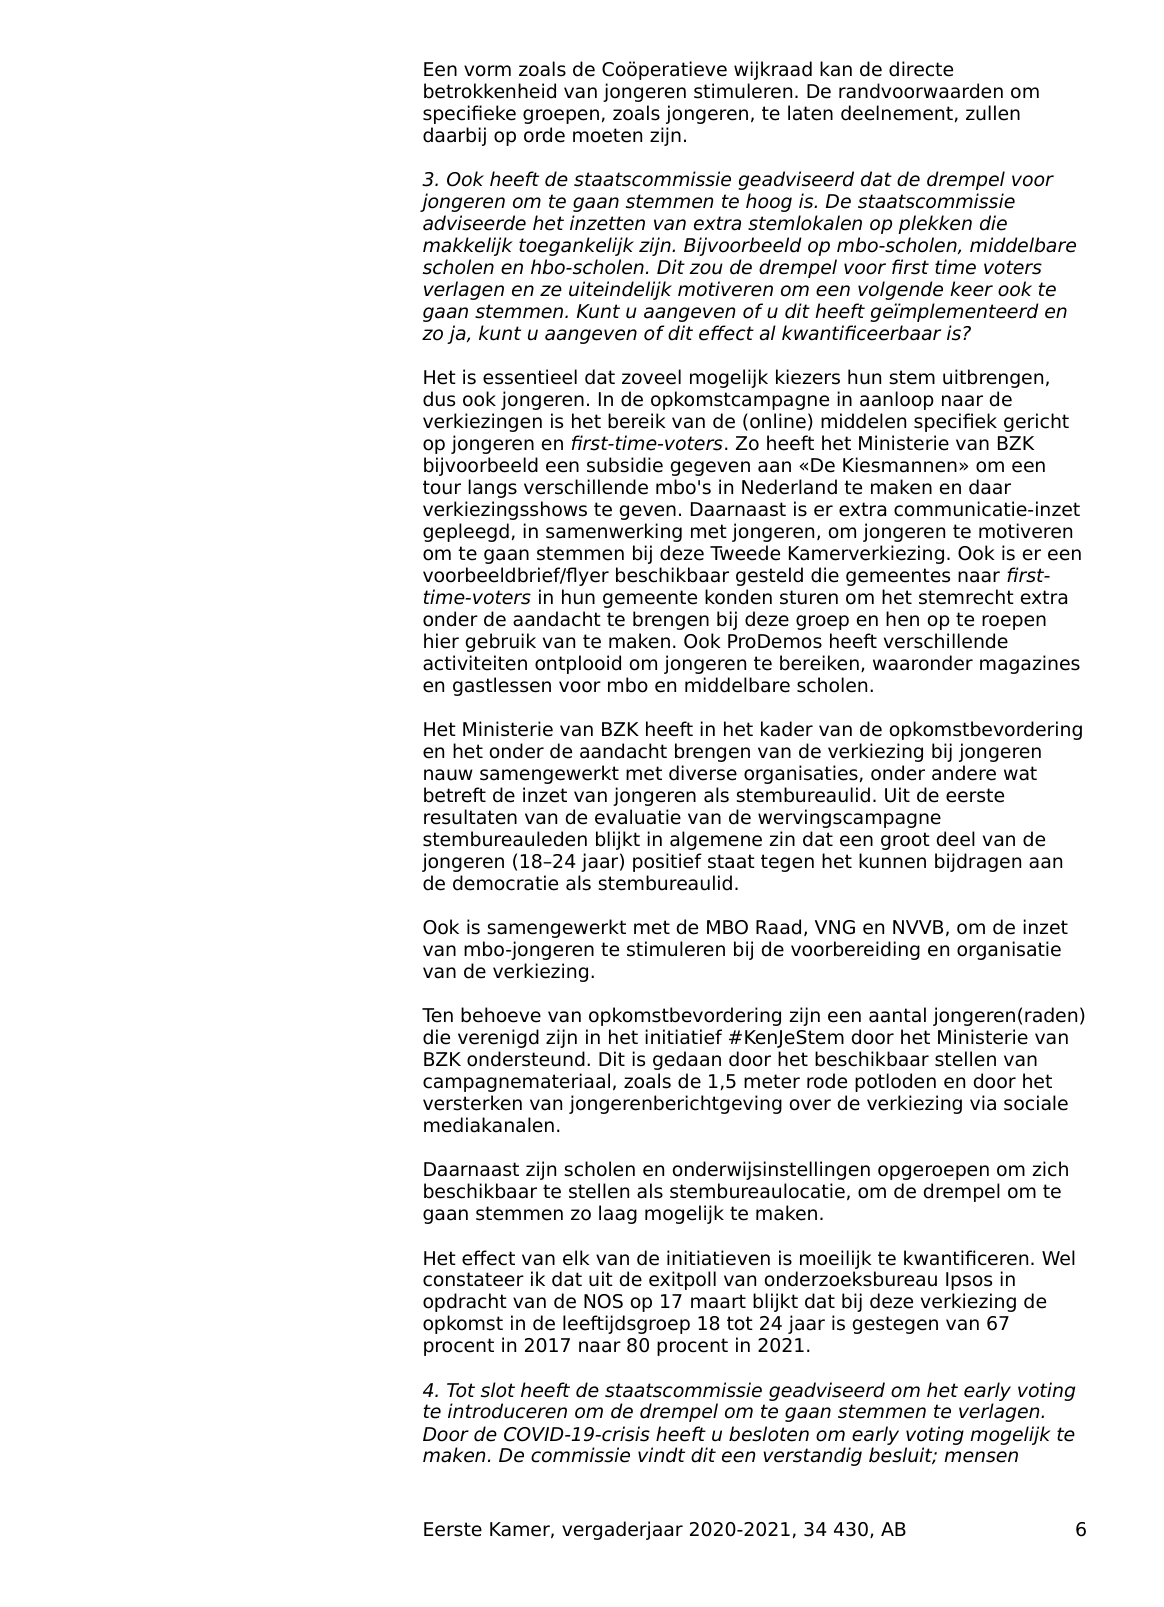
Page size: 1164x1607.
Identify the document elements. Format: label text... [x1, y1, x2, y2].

text 3. Ook heeft de staatscommissie geadviseerd dat de drempel voor jongeren om te gaan stemmen te hoog is. De staatscommissie adviseerde het inzetten van extra stemlokalen op plekken die makkelijk toegankelijk zijn. Bijvoorbeeld op mbo-scholen, middelbare scholen en hbo-scholen. Dit zou de drempel voor first time voters verlagen en ze uiteindelijk motiveren om een volgende keer ook te gaan stemmen. Kunt u aangeven of u dit heeft geïmplementeerd en zo ja, kunt u aangeven of dit effect al kwantificeerbaar is? [422, 169, 1087, 345]
text Daarnaast zijn scholen en onderwijsinstellingen opgeroepen om zich beschikbaar te stellen als stembureaulocatie, om de drempel om te gaan stemmen zo laag mogelijk te maken. [422, 1159, 1087, 1225]
text Het is essentieel dat zoveel mogelijk kiezers hun stem uitbrengen, dus ook jongeren. In de opkomstcampagne in aanloop naar de verkiezingen is het bereik van de (online) middelen specifiek gericht op jongeren en first-time-voters. Zo heeft het Ministerie van BZK bijvoorbeeld een subsidie gegeven aan «De Kiesmannen» om een tour langs verschillende mbo's in Nederland te maken en daar verkiezingsshows te geven. Daarnaast is er extra communicatie-inzet gepleegd, in samenwerking met jongeren, om jongeren te motiveren om te gaan stemmen bij deze Tweede Kamerverkiezing. Ook is er een voorbeeldbrief/flyer beschikbaar gesteld die gemeentes naar first-time-voters in hun gemeente konden sturen om het stemrecht extra onder de aandacht te brengen bij deze groep en hen op te roepen hier gebruik van te maken. Ook ProDemos heeft verschillende activiteiten ontplooid om jongeren te bereiken, waaronder magazines en gastlessen voor mbo en middelbare scholen. [422, 367, 1087, 697]
text Het effect van elk van de initiatieven is moeilijk te kwantificeren. Wel constateer ik dat uit de exitpoll van onderzoeksbureau Ipsos in opdracht van de NOS op 17 maart blijkt dat bij deze verkiezing de opkomst in de leeftijdsgroep 18 tot 24 jaar is gestegen van 67 procent in 2017 naar 80 procent in 2021. [422, 1247, 1087, 1357]
text Een vorm zoals de Coöperatieve wijkraad kan de directe betrokkenheid van jongeren stimuleren. De randvoorwaarden om specifieke groepen, zoals jongeren, te laten deelnement, zullen daarbij op orde moeten zijn. [422, 59, 1087, 147]
text Ten behoeve van opkomstbevordering zijn een aantal jongeren(raden) die verenigd zijn in het initiatief #KenJeStem door het Ministerie van BZK ondersteund. Dit is gedaan door het beschikbaar stellen van campagnemateriaal, zoals de 1,5 meter rode potloden en door het versterken van jongerenberichtgeving over de verkiezing via sociale mediakanalen. [422, 1005, 1087, 1137]
text 4. Tot slot heeft de staatscommissie geadviseerd om het early voting te introduceren om de drempel om te gaan stemmen te verlagen. Door de COVID-19-crisis heeft u besloten om early voting mogelijk te maken. De commissie vindt dit een verstandig besluit; mensen [422, 1379, 1087, 1467]
text Ook is samengewerkt met de MBO Raad, VNG en NVVB, om de inzet van mbo-jongeren te stimuleren bij de voorbereiding en organisatie van de verkiezing. [422, 917, 1087, 983]
text Het Ministerie van BZK heeft in het kader van de opkomstbevordering en het onder de aandacht brengen van de verkiezing bij jongeren nauw samengewerkt met diverse organisaties, onder andere wat betreft de inzet van jongeren als stembureaulid. Uit de eerste resultaten van de evaluatie van de wervingscampagne stembureauleden blijkt in algemene zin dat een groot deel van de jongeren (18–24 jaar) positief staat tegen het kunnen bijdragen aan de democratie als stembureaulid. [422, 719, 1087, 895]
